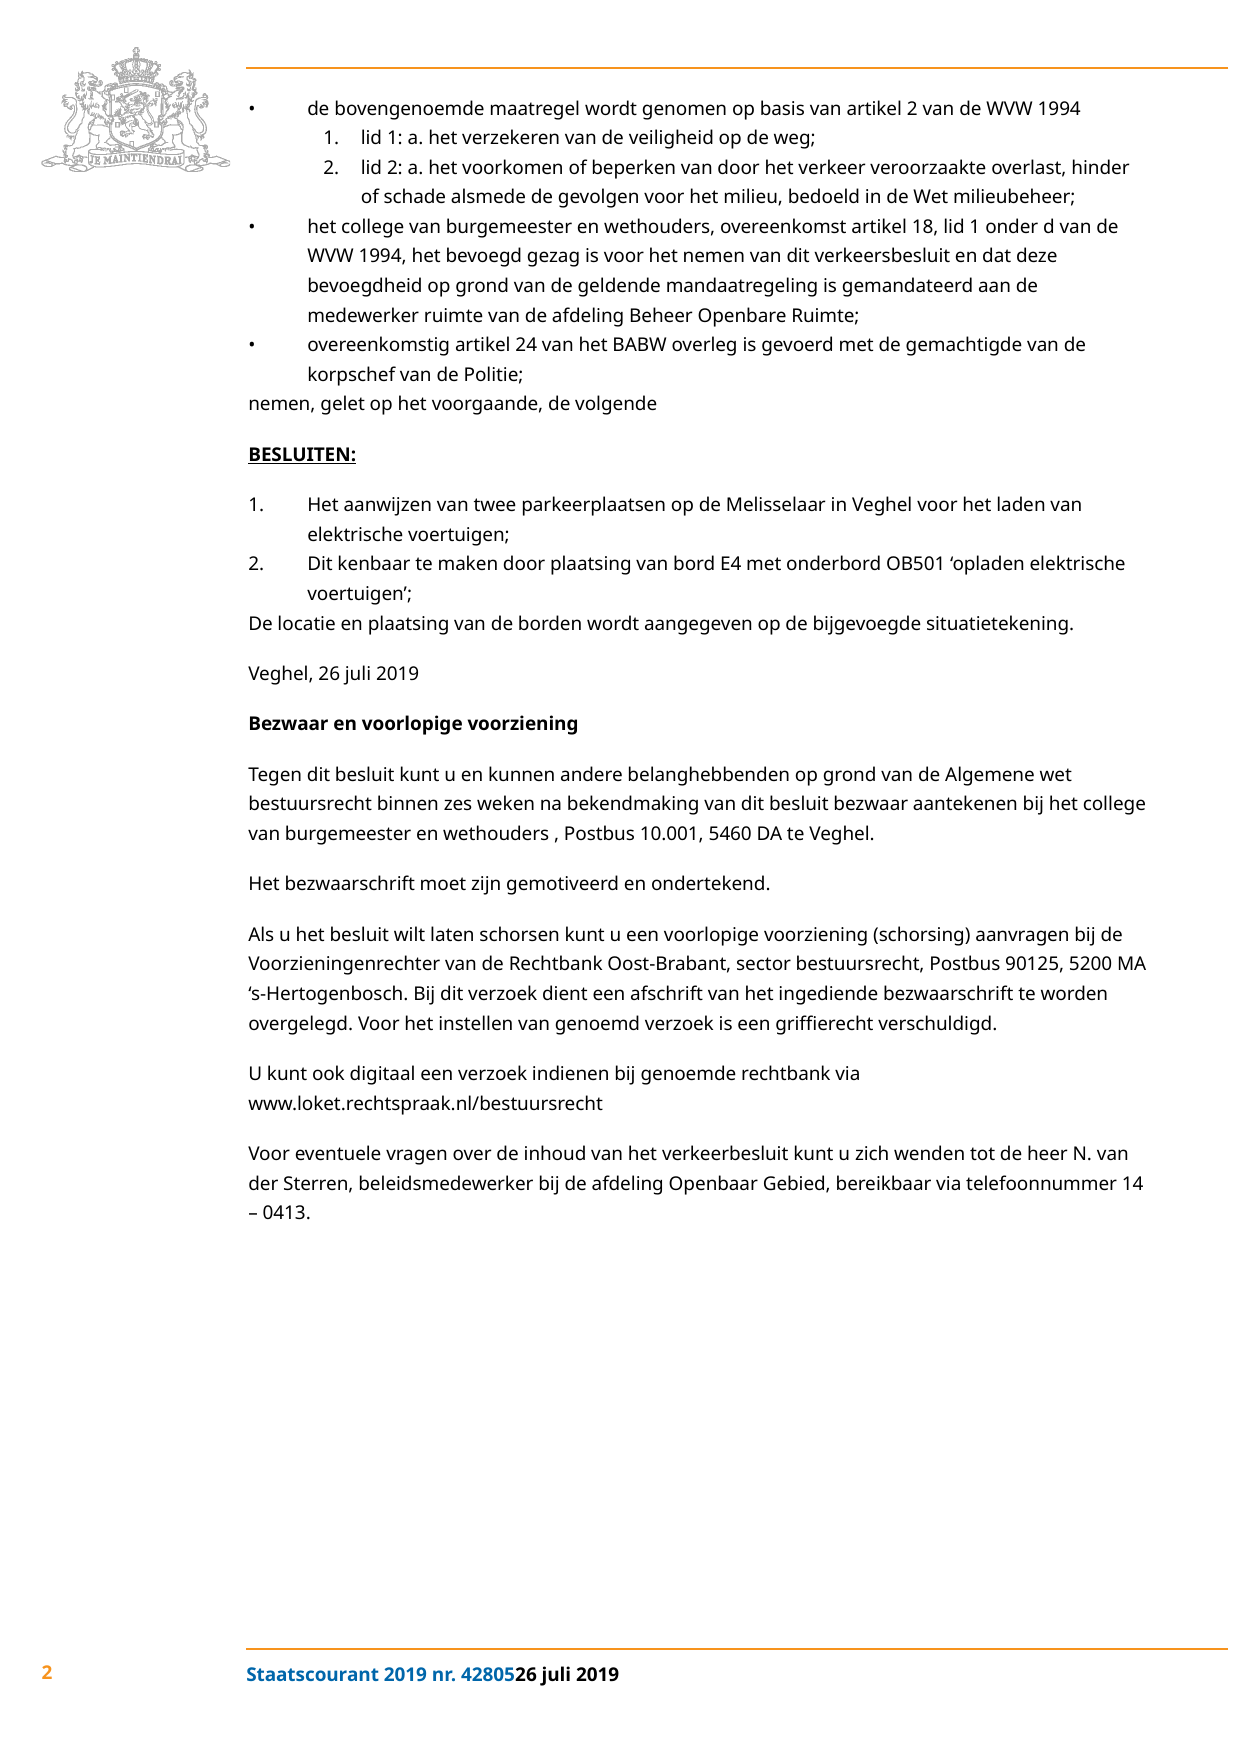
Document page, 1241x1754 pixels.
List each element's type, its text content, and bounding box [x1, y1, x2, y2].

list lid 1: a. het verzekeren van de veiligheid op de weg; [323, 124, 1152, 150]
list lid 2: a. het voorkomen of beperken van door het verkeer veroorzaakte overlast, hinder of schade alsmede de gevolgen voor het milieu, bedoeld in de Wet milieubeheer; [323, 154, 1152, 209]
text Veghel, 26 juli 2019 [248, 660, 1152, 686]
list het college van burgemeester en wethouders, overeenkomst artikel 18, lid 1 onder d van de WVW 1994, het bevoegd gezag is voor het nemen van dit verkeersbesluit en dat deze bevoegdheid op grond van de geldende mandaatregeling is gemandateerd aan de medewerker ruimte van de afdeling Beheer Openbare Ruimte; [248, 213, 1152, 328]
list overeenkomstig artikel 24 van het BABW overleg is gevoerd met de gemachtigde van de korpschef van de Politie; [248, 331, 1152, 387]
text BESLUITEN: [248, 441, 1152, 467]
text Tegen dit besluit kunt u en kunnen andere belanghebbenden op grond van de Algemene wet bestuursrecht binnen zes weken na bekendmaking van dit besluit bezwaar aantekenen bij het college van burgemeester en wethouders , Postbus 10.001, 5460 DA te Veghel. [248, 761, 1152, 846]
list Het aanwijzen van twee parkeerplaatsen op de Melisselaar in Veghel voor het laden van elektrische voertuigen; [248, 491, 1152, 547]
text Als u het besluit wilt laten schorsen kunt u een voorlopige voorziening (schorsing) aanvragen bij de Voorzieningenrechter van de Rechtbank Oost-Brabant, sector bestuursrecht, Postbus 90125, 5200 MA ‘s-Hertogenbosch. Bij dit verzoek dient een afschrift van het ingediende bezwaarschrift te worden overgelegd. Voor het instellen van genoemd verzoek is een griffierecht verschuldigd. [248, 921, 1152, 1036]
text De locatie en plaatsing van de borden wordt aangegeven op de bijgevoegde situatietekening. [248, 610, 1152, 636]
text U kunt ook digitaal een verzoek indienen bij genoemde rechtbank via www.loket.rechtspraak.nl/bestuursrecht [248, 1060, 1152, 1116]
list Dit kenbaar te maken door plaatsing van bord E4 met onderbord OB501 ‘opladen elektrische voertuigen’; [248, 551, 1152, 606]
text nemen, gelet op het voorgaande, de volgende [248, 391, 1152, 416]
text Voor eventuele vragen over de inhoud van het verkeerbesluit kunt u zich wenden tot de heer N. van der Sterren, beleidsmedewerker bij de afdeling Openbaar Gebied, bereikbaar via telefoonnummer 14 – 0413. [248, 1140, 1152, 1225]
text Bezwaar en voorlopige voorziening [248, 711, 1152, 736]
text Het bezwaarschrift moet zijn gemotiveerd en ondertekend. [248, 871, 1152, 896]
list de bovengenoemde maatregel wordt genomen op basis van artikel 2 van de WVW 1994 [248, 95, 1152, 121]
picture [41, 47, 231, 172]
